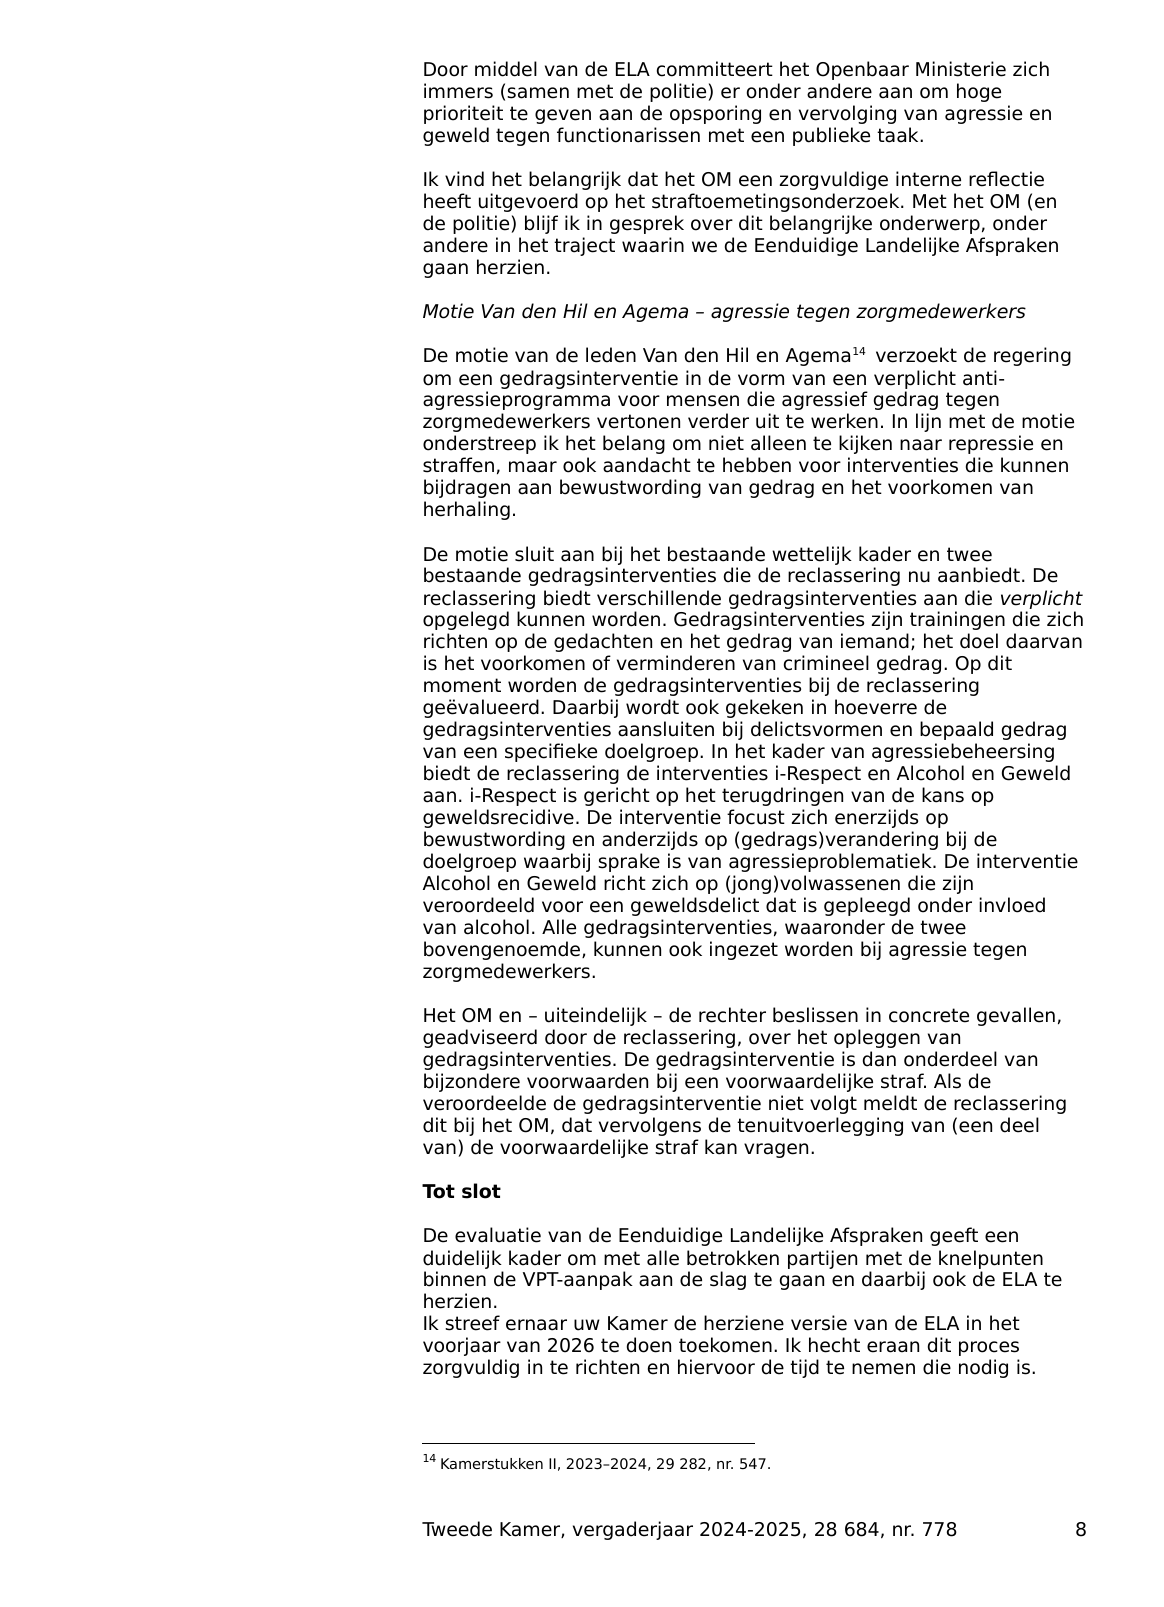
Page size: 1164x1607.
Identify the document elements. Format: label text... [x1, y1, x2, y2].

text De evaluatie van de Eenduidige Landelijke Afspraken geeft een duidelijk kader om met alle betrokken partijen met de knelpunten binnen de VPT-aanpak aan de slag te gaan en daarbij ook de ELA te herzien. [422, 1225, 1087, 1313]
text De motie sluit aan bij het bestaande wettelijk kader en twee bestaande gedragsinterventies die de reclassering nu aanbiedt. De reclassering biedt verschillende gedragsinterventies aan die verplicht opgelegd kunnen worden. Gedragsinterventies zijn trainingen die zich richten op de gedachten en het gedrag van iemand; het doel daarvan is het voorkomen of verminderen van crimineel gedrag. Op dit moment worden de gedragsinterventies bij de reclassering geëvalueerd. Daarbij wordt ook gekeken in hoeverre de gedragsinterventies aansluiten bij delictsvormen en bepaald gedrag van een specifieke doelgroep. In het kader van agressiebeheersing biedt de reclassering de interventies i-Respect en Alcohol en Geweld aan. i-Respect is gericht op het terugdringen van de kans op geweldsrecidive. De interventie focust zich enerzijds op bewustwording en anderzijds op (gedrags)verandering bij de doelgroep waarbij sprake is van agressieproblematiek. De interventie Alcohol en Geweld richt zich op (jong)volwassenen die zijn veroordeeld voor een geweldsdelict dat is gepleegd onder invloed van alcohol. Alle gedragsinterventies, waaronder de twee bovengenoemde, kunnen ook ingezet worden bij agressie tegen zorgmedewerkers. [422, 543, 1087, 983]
text Ik vind het belangrijk dat het OM een zorgvuldige interne reflectie heeft uitgevoerd op het straftoemetingsonderzoek. Met het OM (en de politie) blijf ik in gesprek over dit belangrijke onderwerp, onder andere in het traject waarin we de Eenduidige Landelijke Afspraken gaan herzien. [422, 169, 1087, 279]
text Het OM en – uiteindelijk – de rechter beslissen in concrete gevallen, geadviseerd door de reclassering, over het opleggen van gedragsinterventies. De gedragsinterventie is dan onderdeel van bijzondere voorwaarden bij een voorwaardelijke straf. Als de veroordeelde de gedragsinterventie niet volgt meldt de reclassering dit bij het OM, dat vervolgens de tenuitvoerlegging van (een deel van) de voorwaardelijke straf kan vragen. [422, 1005, 1087, 1159]
text De motie van de leden Van den Hil en Agema verzoekt de regering om een gedragsinterventie in de vorm van een verplicht anti-agressieprogramma voor mensen die agressief gedrag tegen zorgmedewerkers vertonen verder uit te werken. In lijn met de motie onderstreep ik het belang om niet alleen te kijken naar repressie en straffen, maar ook aandacht te hebben voor interventies die kunnen bijdragen aan bewustwording van gedrag en het voorkomen van herhaling. [422, 345, 1087, 521]
subtitle Tot slot [422, 1181, 1087, 1203]
text Ik streef ernaar uw Kamer de herziene versie van de ELA in het voorjaar van 2026 te doen toekomen. Ik hecht eraan dit proces zorgvuldig in te richten en hiervoor de tijd te nemen die nodig is. [422, 1313, 1087, 1379]
text Door middel van de ELA committeert het Openbaar Ministerie zich immers (samen met de politie) er onder andere aan om hoge prioriteit te geven aan de opsporing en vervolging van agressie en geweld tegen functionarissen met een publieke taak. [422, 59, 1087, 147]
text Kamerstukken II, 2023–2024, 29 282, nr. 547. [422, 1452, 1087, 1474]
subtitle Motie Van den Hil en Agema – agressie tegen zorgmedewerkers [422, 301, 1087, 323]
